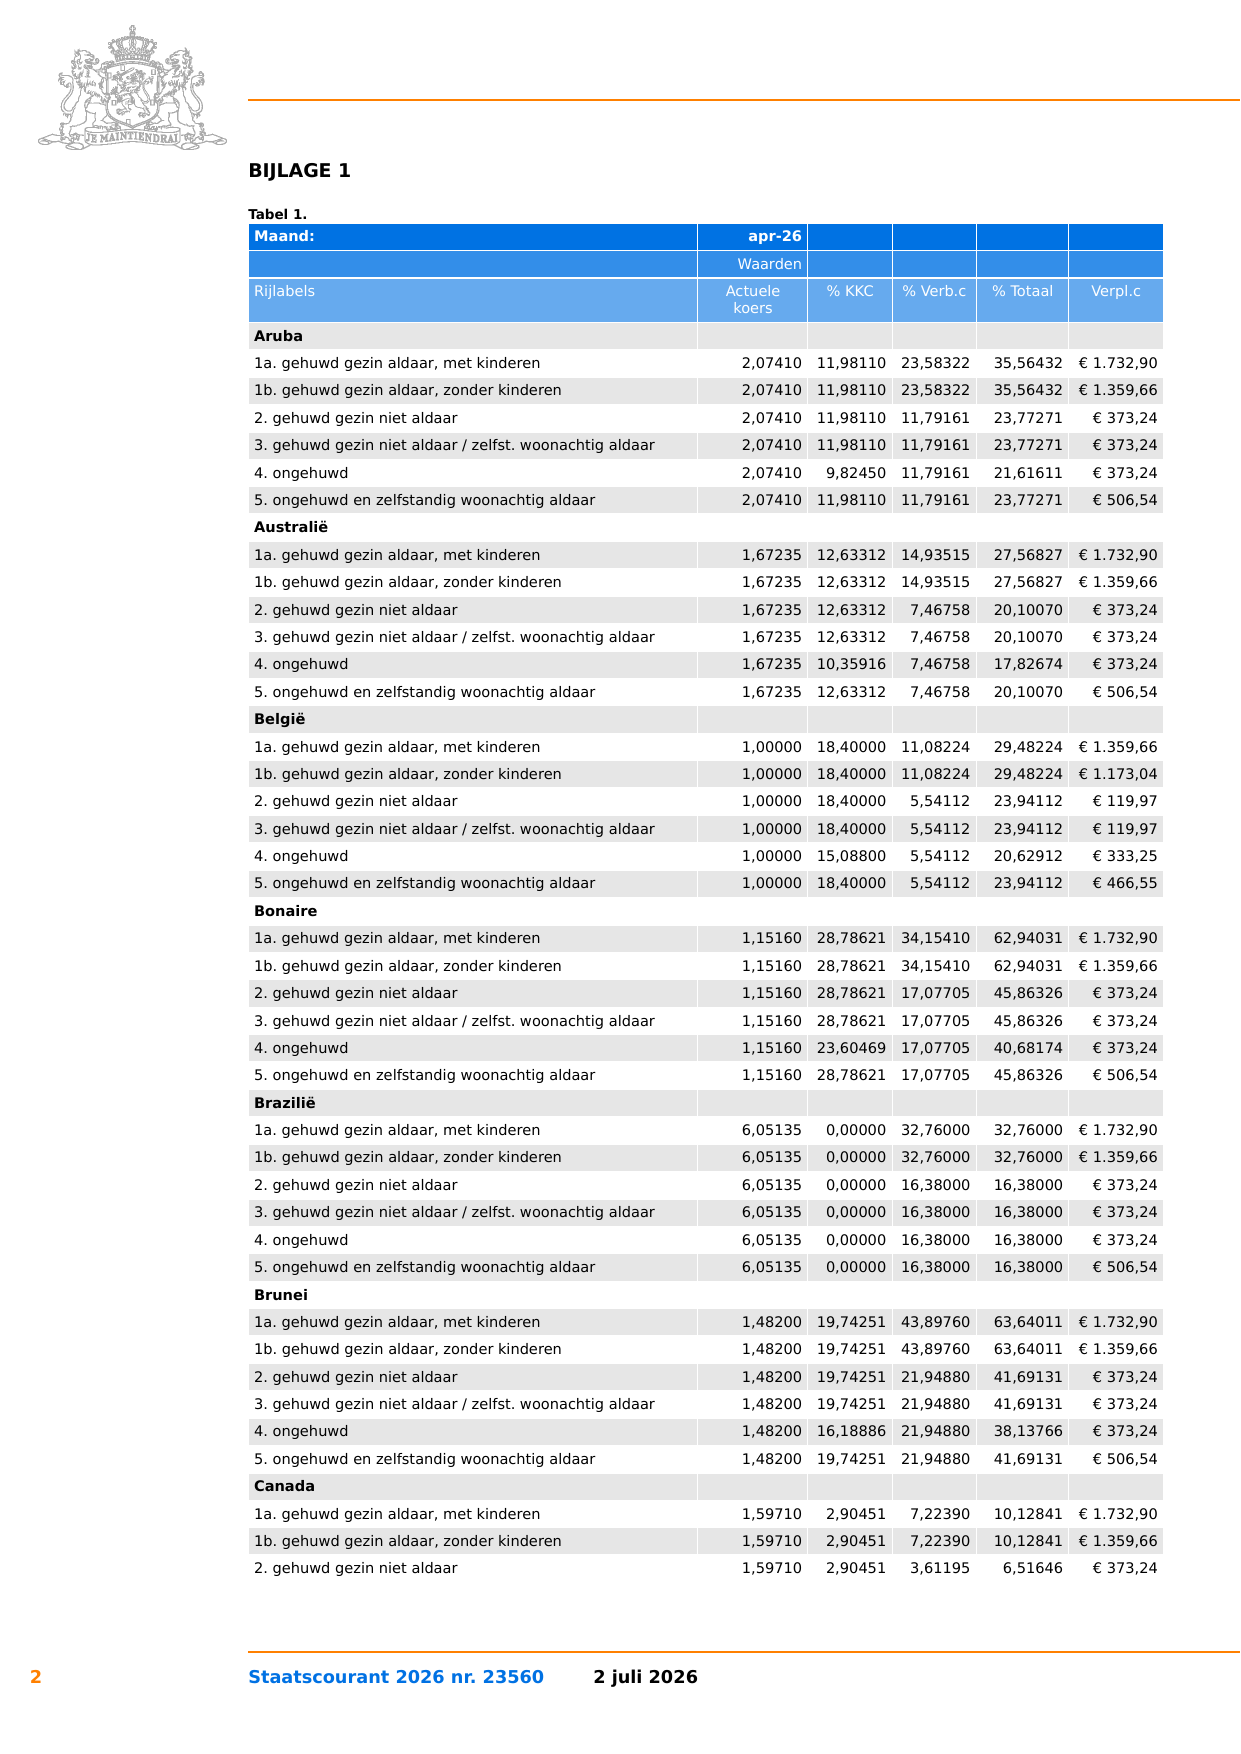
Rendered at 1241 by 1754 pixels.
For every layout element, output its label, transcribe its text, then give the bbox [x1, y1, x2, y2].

table_cell 6,05135 [698, 1172, 807, 1198]
table_cell 4. ongehuwd [249, 652, 697, 678]
table_cell € 1.732,90 [1069, 1117, 1163, 1144]
table_cell 14,93515 [893, 569, 976, 596]
table_cell 11,79161 [893, 460, 976, 486]
table_cell 32,76000 [893, 1117, 976, 1144]
table_cell Bonaire [249, 898, 697, 924]
table_cell € 373,24 [1069, 405, 1163, 431]
table_cell 6,51646 [977, 1556, 1068, 1582]
table_cell 7,22390 [893, 1528, 976, 1554]
table_cell 34,15410 [893, 953, 976, 979]
table_cell 20,10070 [977, 597, 1068, 623]
table_cell 38,13766 [977, 1419, 1068, 1445]
table_cell € 373,24 [1069, 1172, 1163, 1198]
table_cell € 1.732,90 [1069, 1309, 1163, 1335]
table_cell [808, 251, 892, 277]
table_cell 23,94112 [977, 871, 1068, 897]
table_cell € 373,24 [1069, 1419, 1163, 1445]
table_cell 45,86326 [977, 980, 1068, 1007]
table_cell % KKC [808, 279, 892, 322]
table_cell 23,77271 [977, 487, 1068, 513]
table_cell 5. ongehuwd en zelfstandig woonachtig aldaar [249, 1063, 697, 1089]
table_cell 16,18886 [808, 1419, 892, 1445]
table_cell 12,63312 [808, 679, 892, 705]
table_cell 2. gehuwd gezin niet aldaar [249, 980, 697, 1007]
table_cell € 1.732,90 [1069, 926, 1163, 952]
table_cell 1,00000 [698, 843, 807, 870]
table_cell 1,59710 [698, 1501, 807, 1527]
table_cell 1,15160 [698, 1008, 807, 1034]
table_cell 1,15160 [698, 1063, 807, 1089]
table_cell 6,05135 [698, 1200, 807, 1226]
table_cell 1,67235 [698, 597, 807, 623]
table_cell 41,69131 [977, 1364, 1068, 1390]
table_cell 2. gehuwd gezin niet aldaar [249, 1364, 697, 1390]
table_cell 28,78621 [808, 1063, 892, 1089]
table_cell 3,61195 [893, 1556, 976, 1582]
table_cell Brazilië [249, 1090, 697, 1116]
table_cell 1,67235 [698, 679, 807, 705]
table_cell € 1.359,66 [1069, 1528, 1163, 1554]
table_cell 1,48200 [698, 1391, 807, 1418]
table_cell Verpl.c [1069, 279, 1163, 322]
table_cell 2,07410 [698, 487, 807, 513]
table_cell [893, 1090, 976, 1116]
table_cell [977, 251, 1068, 277]
table_cell 1b. gehuwd gezin aldaar, zonder kinderen [249, 569, 697, 596]
table_cell € 119,97 [1069, 816, 1163, 842]
table_cell € 1.173,04 [1069, 761, 1163, 787]
table_cell 1b. gehuwd gezin aldaar, zonder kinderen [249, 1336, 697, 1363]
table_cell [698, 1474, 807, 1500]
table_cell [1069, 515, 1163, 541]
table_cell 45,86326 [977, 1063, 1068, 1089]
table_cell € 373,24 [1069, 1556, 1163, 1582]
table_cell 29,48224 [977, 734, 1068, 760]
table_cell 1a. gehuwd gezin aldaar, met kinderen [249, 1309, 697, 1335]
table_cell 5,54112 [893, 843, 976, 870]
table_cell 21,94880 [893, 1446, 976, 1472]
table_cell 1a. gehuwd gezin aldaar, met kinderen [249, 1501, 697, 1527]
table_cell 17,82674 [977, 652, 1068, 678]
table_cell 12,63312 [808, 542, 892, 568]
table_cell 1a. gehuwd gezin aldaar, met kinderen [249, 542, 697, 568]
table_cell [698, 1090, 807, 1116]
table_cell 5,54112 [893, 789, 976, 815]
table_cell Canada [249, 1474, 697, 1500]
table_cell 19,74251 [808, 1309, 892, 1335]
table_cell apr-26 [698, 224, 807, 250]
table_cell 1,48200 [698, 1309, 807, 1335]
table_cell 19,74251 [808, 1391, 892, 1418]
table_cell [698, 1282, 807, 1308]
table_cell [1069, 251, 1163, 277]
table_cell € 1.732,90 [1069, 350, 1163, 377]
table_cell 2,07410 [698, 460, 807, 486]
table_cell 40,68174 [977, 1035, 1068, 1061]
table_cell 28,78621 [808, 980, 892, 1007]
table_cell 5. ongehuwd en zelfstandig woonachtig aldaar [249, 1254, 697, 1281]
table_cell [1069, 1282, 1163, 1308]
table_cell 6,05135 [698, 1145, 807, 1171]
table_cell 14,93515 [893, 542, 976, 568]
table_cell 1b. gehuwd gezin aldaar, zonder kinderen [249, 1145, 697, 1171]
table_cell [893, 898, 976, 924]
table_cell 3. gehuwd gezin niet aldaar / zelfst. woonachtig aldaar [249, 816, 697, 842]
table_cell 0,00000 [808, 1227, 892, 1253]
table_cell [698, 706, 807, 733]
table_cell 1,15160 [698, 953, 807, 979]
table_cell 1,15160 [698, 980, 807, 1007]
table_cell 43,89760 [893, 1336, 976, 1363]
table_cell 0,00000 [808, 1117, 892, 1144]
table_cell 2. gehuwd gezin niet aldaar [249, 789, 697, 815]
table_cell 21,94880 [893, 1391, 976, 1418]
table_cell 1,48200 [698, 1364, 807, 1390]
table_cell Aruba [249, 323, 697, 349]
table_cell [977, 515, 1068, 541]
table_cell 7,46758 [893, 597, 976, 623]
table_cell 5. ongehuwd en zelfstandig woonachtig aldaar [249, 1446, 697, 1472]
table_cell € 506,54 [1069, 1446, 1163, 1472]
table_cell 16,38000 [977, 1200, 1068, 1226]
table_cell € 506,54 [1069, 487, 1163, 513]
table_cell 4. ongehuwd [249, 843, 697, 870]
table_cell % Totaal [977, 279, 1068, 322]
table_cell 4. ongehuwd [249, 1227, 697, 1253]
table_cell 11,79161 [893, 405, 976, 431]
table_cell [249, 251, 697, 277]
table_cell 10,35916 [808, 652, 892, 678]
table_cell 0,00000 [808, 1200, 892, 1226]
table_cell € 1.359,66 [1069, 1145, 1163, 1171]
table_cell 2,07410 [698, 433, 807, 459]
table_cell 16,38000 [893, 1172, 976, 1198]
table_cell [893, 515, 976, 541]
table_cell € 1.359,66 [1069, 734, 1163, 760]
table_cell 23,60469 [808, 1035, 892, 1061]
table_cell 43,89760 [893, 1309, 976, 1335]
table_cell 17,07705 [893, 1008, 976, 1034]
table_cell € 373,24 [1069, 1008, 1163, 1034]
table_cell 18,40000 [808, 761, 892, 787]
table_cell € 373,24 [1069, 1200, 1163, 1226]
table_cell [893, 323, 976, 349]
table_cell 5. ongehuwd en zelfstandig woonachtig aldaar [249, 871, 697, 897]
table_cell [1069, 323, 1163, 349]
table_cell 32,76000 [893, 1145, 976, 1171]
table_cell 10,12841 [977, 1528, 1068, 1554]
table_cell 29,48224 [977, 761, 1068, 787]
table_cell [893, 224, 976, 250]
table_cell 18,40000 [808, 816, 892, 842]
table_cell 4. ongehuwd [249, 1035, 697, 1061]
table_cell Actuele koers [698, 279, 807, 322]
table_cell [698, 898, 807, 924]
table_cell 1,67235 [698, 569, 807, 596]
table_cell Australië [249, 515, 697, 541]
table_cell 2. gehuwd gezin niet aldaar [249, 1556, 697, 1582]
table_cell 2,07410 [698, 378, 807, 404]
table_cell 2,07410 [698, 350, 807, 377]
table_cell € 373,24 [1069, 460, 1163, 486]
table_cell 16,38000 [977, 1227, 1068, 1253]
table_cell € 1.732,90 [1069, 542, 1163, 568]
table_header Tabel 1. [248, 207, 1163, 223]
table_cell 2,07410 [698, 405, 807, 431]
table_cell 11,98110 [808, 487, 892, 513]
table_cell 20,10070 [977, 679, 1068, 705]
table_cell Rijlabels [249, 279, 697, 322]
table_cell 11,08224 [893, 761, 976, 787]
table_cell [893, 251, 976, 277]
table_cell 3. gehuwd gezin niet aldaar / zelfst. woonachtig aldaar [249, 433, 697, 459]
table_cell 27,56827 [977, 542, 1068, 568]
table_cell 20,10070 [977, 624, 1068, 651]
table_cell [808, 224, 892, 250]
table_cell 12,63312 [808, 624, 892, 651]
table_cell 2,90451 [808, 1501, 892, 1527]
table_cell € 333,25 [1069, 843, 1163, 870]
table_cell 23,94112 [977, 789, 1068, 815]
table_cell 16,38000 [977, 1172, 1068, 1198]
table_cell 0,00000 [808, 1145, 892, 1171]
table_cell € 1.359,66 [1069, 378, 1163, 404]
table_cell 15,08800 [808, 843, 892, 870]
table_cell 2. gehuwd gezin niet aldaar [249, 1172, 697, 1198]
table_cell [1069, 224, 1163, 250]
table_cell 7,46758 [893, 652, 976, 678]
table_cell 11,79161 [893, 487, 976, 513]
table_cell 62,94031 [977, 926, 1068, 952]
table_cell € 466,55 [1069, 871, 1163, 897]
table_cell 34,15410 [893, 926, 976, 952]
table_cell 5,54112 [893, 816, 976, 842]
subtitle BIJLAGE 1 [248, 160, 1163, 182]
table_cell 11,98110 [808, 350, 892, 377]
table_cell 6,05135 [698, 1227, 807, 1253]
table_cell 18,40000 [808, 734, 892, 760]
table_cell [808, 898, 892, 924]
table_cell 11,08224 [893, 734, 976, 760]
table_cell Maand: [249, 224, 697, 250]
table_cell België [249, 706, 697, 733]
table_cell 1a. gehuwd gezin aldaar, met kinderen [249, 734, 697, 760]
table_cell [977, 323, 1068, 349]
table_cell 23,58322 [893, 378, 976, 404]
table_cell € 506,54 [1069, 1063, 1163, 1089]
table_cell 17,07705 [893, 1035, 976, 1061]
table_cell € 506,54 [1069, 679, 1163, 705]
table_cell 20,62912 [977, 843, 1068, 870]
table_cell 2. gehuwd gezin niet aldaar [249, 405, 697, 431]
table_cell 1,67235 [698, 624, 807, 651]
table_cell 45,86326 [977, 1008, 1068, 1034]
table_cell 16,38000 [893, 1200, 976, 1226]
table_cell 1,67235 [698, 652, 807, 678]
table_cell 1b. gehuwd gezin aldaar, zonder kinderen [249, 378, 697, 404]
table_cell 28,78621 [808, 1008, 892, 1034]
table_cell 1,15160 [698, 1035, 807, 1061]
table_cell % Verb.c [893, 279, 976, 322]
table_cell 1,00000 [698, 789, 807, 815]
table_cell € 373,24 [1069, 1227, 1163, 1253]
table_cell 28,78621 [808, 926, 892, 952]
table_cell 18,40000 [808, 871, 892, 897]
table_cell 1,48200 [698, 1336, 807, 1363]
table_cell 63,64011 [977, 1309, 1068, 1335]
table_cell 5. ongehuwd en zelfstandig woonachtig aldaar [249, 487, 697, 513]
table_cell 23,58322 [893, 350, 976, 377]
table_cell 1b. gehuwd gezin aldaar, zonder kinderen [249, 761, 697, 787]
table_cell [977, 224, 1068, 250]
table_cell € 373,24 [1069, 597, 1163, 623]
table_cell Brunei [249, 1282, 697, 1308]
table_cell 12,63312 [808, 597, 892, 623]
table_cell 10,12841 [977, 1501, 1068, 1527]
table_cell 32,76000 [977, 1145, 1068, 1171]
table_cell [977, 1474, 1068, 1500]
table_cell 1,59710 [698, 1556, 807, 1582]
table_cell 1,00000 [698, 761, 807, 787]
table_cell 3. gehuwd gezin niet aldaar / zelfst. woonachtig aldaar [249, 624, 697, 651]
table_cell € 373,24 [1069, 433, 1163, 459]
table_cell 1,48200 [698, 1446, 807, 1472]
table_cell 2. gehuwd gezin niet aldaar [249, 597, 697, 623]
table_cell 21,94880 [893, 1419, 976, 1445]
table_cell 1,48200 [698, 1419, 807, 1445]
table_cell 16,38000 [977, 1254, 1068, 1281]
table_cell 27,56827 [977, 569, 1068, 596]
table_cell 11,98110 [808, 433, 892, 459]
table_cell € 1.359,66 [1069, 1336, 1163, 1363]
table_cell [1069, 1090, 1163, 1116]
table_cell € 1.359,66 [1069, 569, 1163, 596]
table_cell [1069, 898, 1163, 924]
table_cell 0,00000 [808, 1254, 892, 1281]
table_cell 32,76000 [977, 1117, 1068, 1144]
table_cell 1a. gehuwd gezin aldaar, met kinderen [249, 926, 697, 952]
table_cell [1069, 1474, 1163, 1500]
table_cell [893, 1282, 976, 1308]
table_cell 3. gehuwd gezin niet aldaar / zelfst. woonachtig aldaar [249, 1008, 697, 1034]
table_cell 4. ongehuwd [249, 1419, 697, 1445]
table_cell 2,90451 [808, 1528, 892, 1554]
table_cell 1b. gehuwd gezin aldaar, zonder kinderen [249, 953, 697, 979]
table_cell 7,46758 [893, 679, 976, 705]
table_cell [808, 706, 892, 733]
table_cell 21,94880 [893, 1364, 976, 1390]
table_cell 5,54112 [893, 871, 976, 897]
table_cell € 373,24 [1069, 1364, 1163, 1390]
table_cell 3. gehuwd gezin niet aldaar / zelfst. woonachtig aldaar [249, 1200, 697, 1226]
table_cell 1,59710 [698, 1528, 807, 1554]
table_cell 2,90451 [808, 1556, 892, 1582]
table_cell [808, 323, 892, 349]
table_cell 23,77271 [977, 433, 1068, 459]
table_cell [893, 1474, 976, 1500]
table_cell 35,56432 [977, 350, 1068, 377]
table_cell 9,82450 [808, 460, 892, 486]
table_cell 1b. gehuwd gezin aldaar, zonder kinderen [249, 1528, 697, 1554]
table_cell 7,22390 [893, 1501, 976, 1527]
table_cell 11,98110 [808, 405, 892, 431]
table_cell 41,69131 [977, 1391, 1068, 1418]
table_cell [808, 1090, 892, 1116]
table_cell 19,74251 [808, 1336, 892, 1363]
table_cell 41,69131 [977, 1446, 1068, 1472]
table_cell 1,00000 [698, 734, 807, 760]
table_cell 62,94031 [977, 953, 1068, 979]
table_cell 5. ongehuwd en zelfstandig woonachtig aldaar [249, 679, 697, 705]
table_cell [977, 1090, 1068, 1116]
table_cell 23,94112 [977, 816, 1068, 842]
table_cell [977, 1282, 1068, 1308]
table_cell [808, 1474, 892, 1500]
table_cell 16,38000 [893, 1254, 976, 1281]
table_cell € 1.359,66 [1069, 953, 1163, 979]
table_cell € 373,24 [1069, 624, 1163, 651]
table_cell 17,07705 [893, 1063, 976, 1089]
table_cell 1,00000 [698, 871, 807, 897]
table_cell [808, 1282, 892, 1308]
table_cell 19,74251 [808, 1446, 892, 1472]
table_cell 23,77271 [977, 405, 1068, 431]
table_cell [977, 706, 1068, 733]
table_cell 7,46758 [893, 624, 976, 651]
table_cell 19,74251 [808, 1364, 892, 1390]
table_cell € 373,24 [1069, 1035, 1163, 1061]
table_cell 28,78621 [808, 953, 892, 979]
table_cell € 1.732,90 [1069, 1501, 1163, 1527]
table_cell € 506,54 [1069, 1254, 1163, 1281]
table_cell 17,07705 [893, 980, 976, 1007]
table_cell 4. ongehuwd [249, 460, 697, 486]
table_cell [698, 515, 807, 541]
table_cell 18,40000 [808, 789, 892, 815]
table_cell 11,98110 [808, 378, 892, 404]
table_cell [1069, 706, 1163, 733]
table_cell 1a. gehuwd gezin aldaar, met kinderen [249, 1117, 697, 1144]
table_cell € 373,24 [1069, 1391, 1163, 1418]
table_cell 21,61611 [977, 460, 1068, 486]
table_cell [808, 515, 892, 541]
table_cell [977, 898, 1068, 924]
table_cell € 373,24 [1069, 980, 1163, 1007]
table_cell 1,67235 [698, 542, 807, 568]
table_cell 11,79161 [893, 433, 976, 459]
table_cell [698, 323, 807, 349]
table_cell 1a. gehuwd gezin aldaar, met kinderen [249, 350, 697, 377]
table_cell 1,00000 [698, 816, 807, 842]
table_cell 1,15160 [698, 926, 807, 952]
picture [38, 25, 227, 150]
table_cell 3. gehuwd gezin niet aldaar / zelfst. woonachtig aldaar [249, 1391, 697, 1418]
table_cell Waarden [698, 251, 807, 277]
table_cell 12,63312 [808, 569, 892, 596]
table_cell € 119,97 [1069, 789, 1163, 815]
table_cell 6,05135 [698, 1117, 807, 1144]
table_cell € 373,24 [1069, 652, 1163, 678]
table_cell 16,38000 [893, 1227, 976, 1253]
table_cell [893, 706, 976, 733]
table_cell 63,64011 [977, 1336, 1068, 1363]
table_cell 0,00000 [808, 1172, 892, 1198]
table_cell 35,56432 [977, 378, 1068, 404]
table_cell 6,05135 [698, 1254, 807, 1281]
